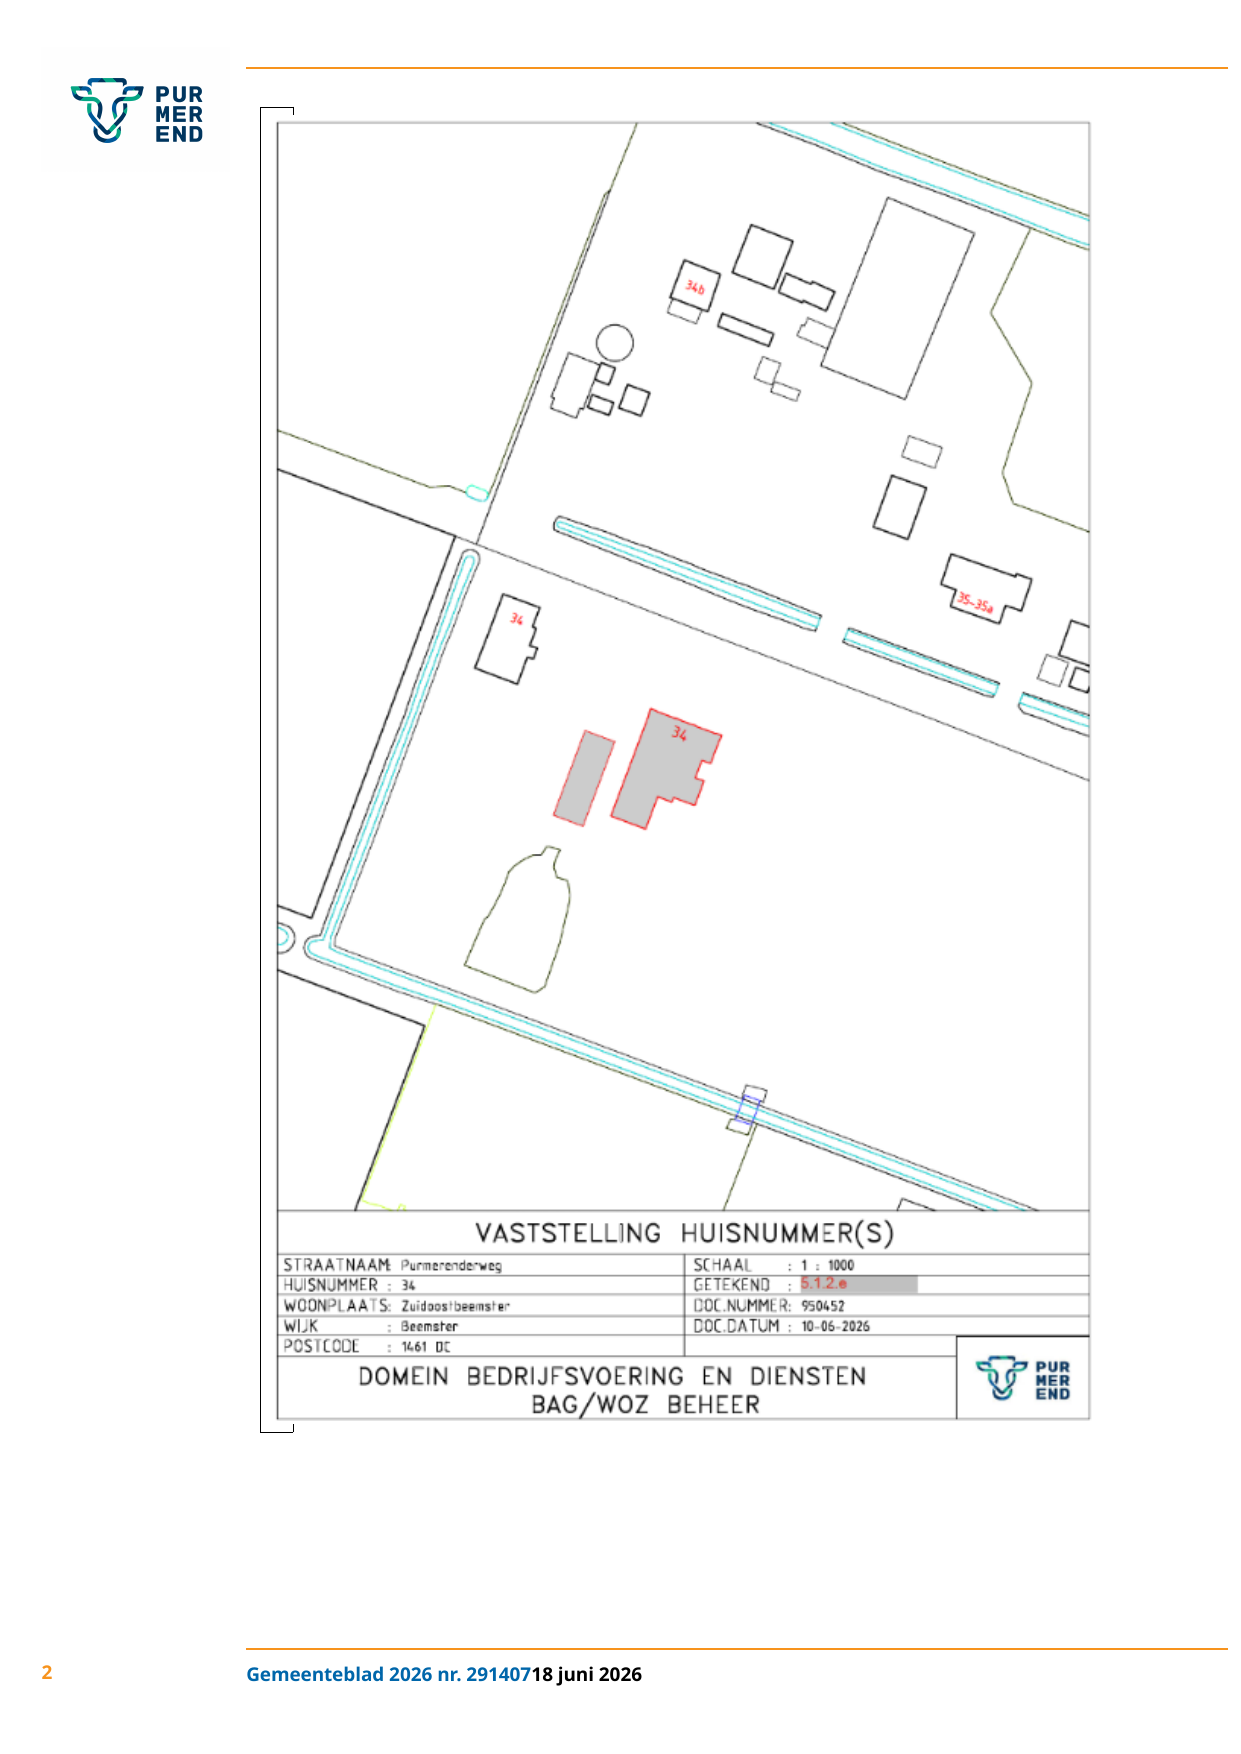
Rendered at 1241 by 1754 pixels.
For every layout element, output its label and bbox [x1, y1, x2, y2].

picture [41, 47, 231, 172]
picture [268, 115, 1096, 1424]
